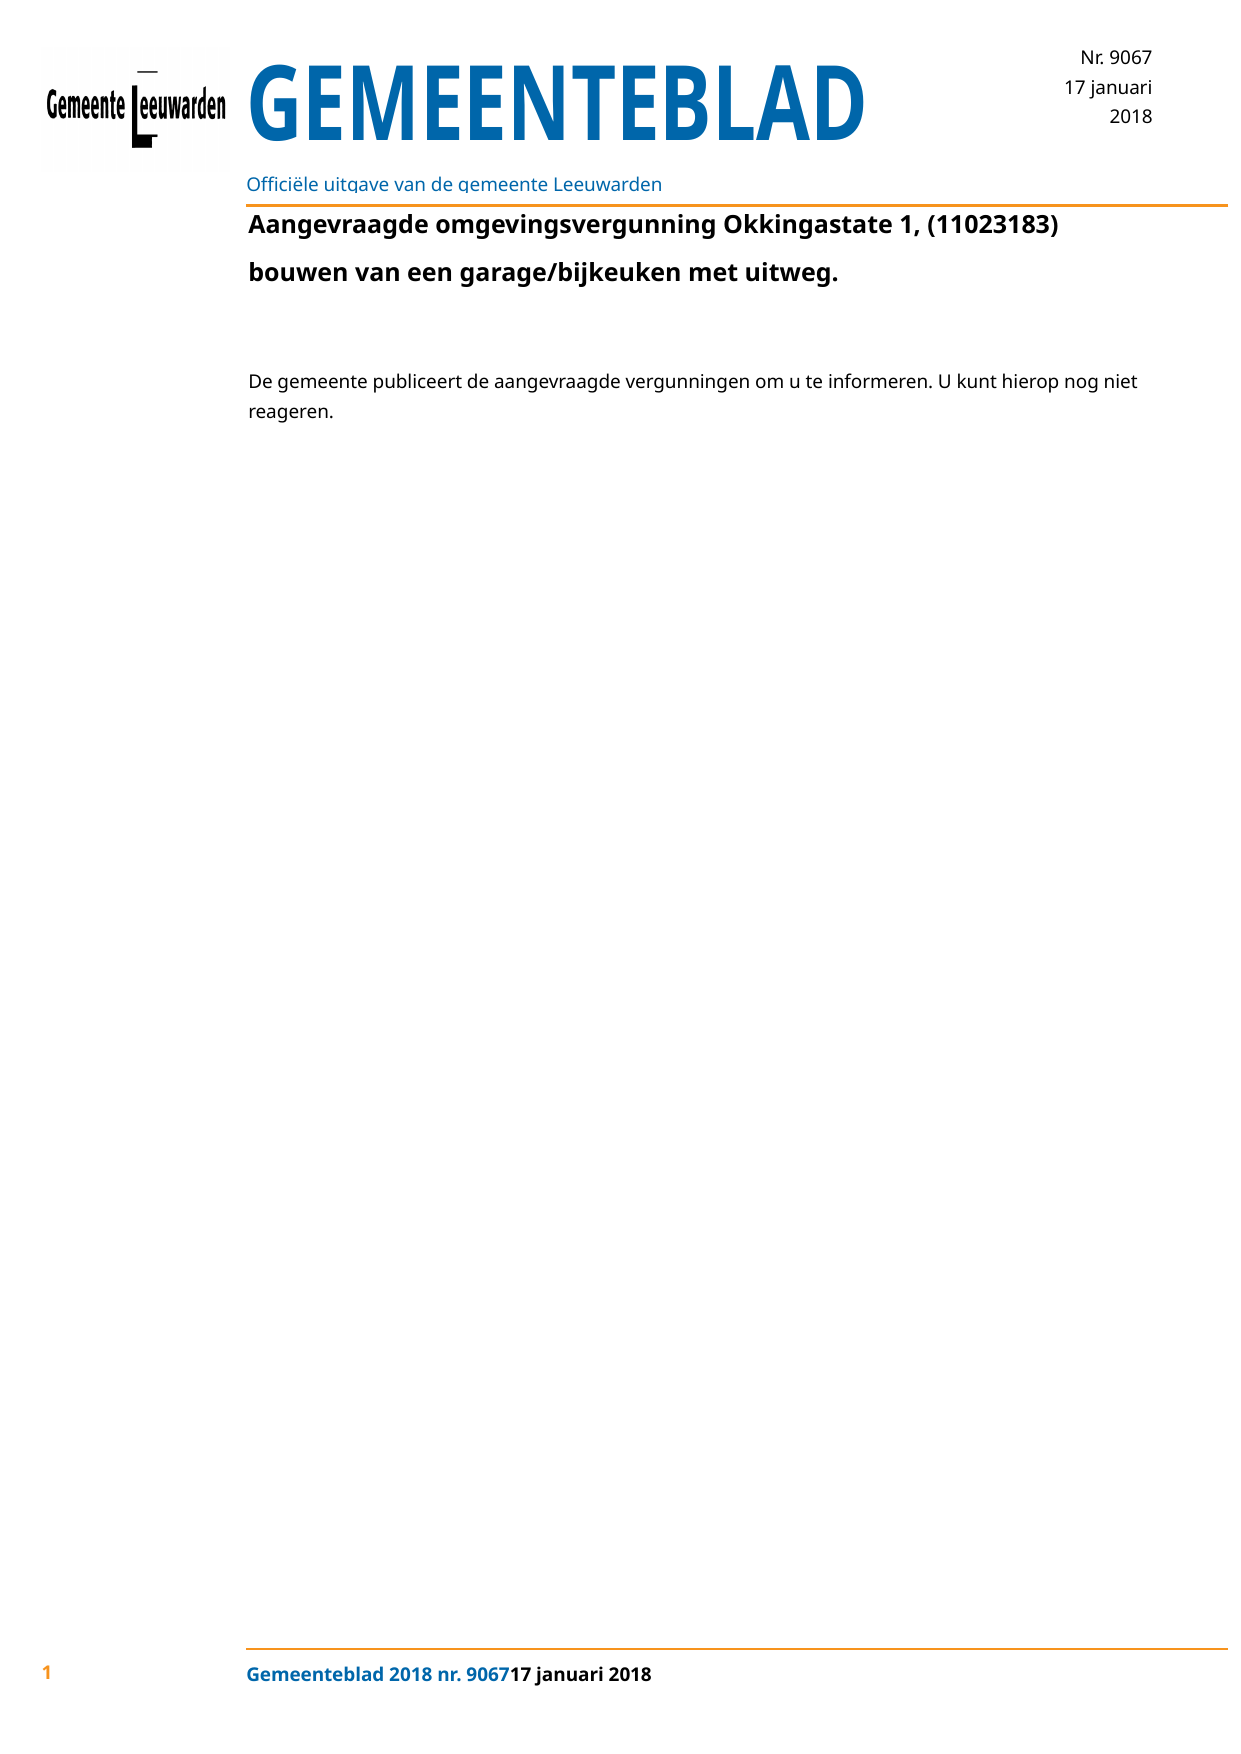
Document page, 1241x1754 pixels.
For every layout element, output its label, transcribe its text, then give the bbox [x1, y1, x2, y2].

picture [41, 47, 231, 172]
text Aangevraagde omgevingsvergunning Okkingastate 1, (11023183) bouwen van een garage/bijkeuken met uitweg. [248, 207, 1152, 288]
text De gemeente publiceert de aangevraagde vergunningen om u te informeren. U kunt hierop nog niet reageren. [248, 368, 1152, 424]
